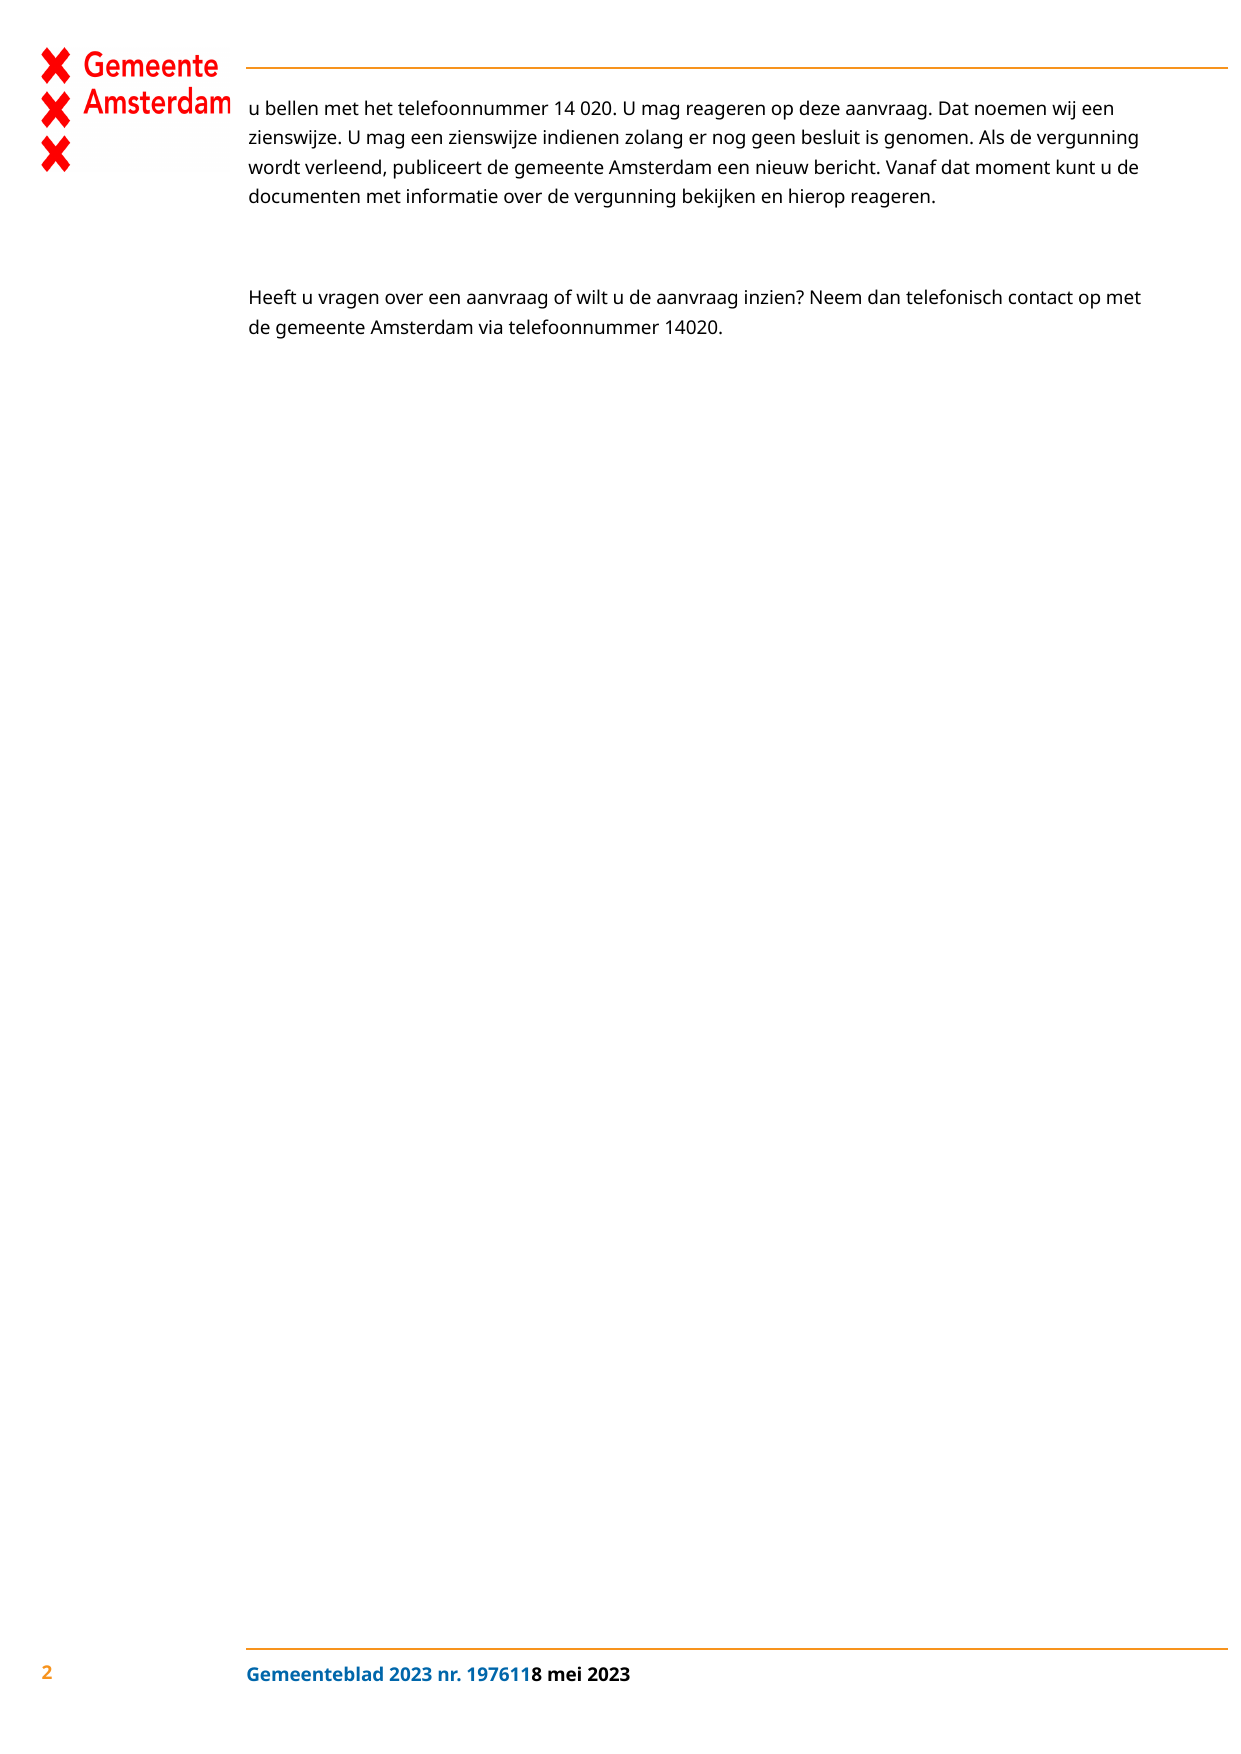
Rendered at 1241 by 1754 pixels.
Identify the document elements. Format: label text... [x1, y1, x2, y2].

text Heeft u vragen over een aanvraag of wilt u de aanvraag inzien? Neem dan telefonisch contact op met de gemeente Amsterdam via telefoonnummer 14020. [248, 284, 1152, 340]
picture [41, 47, 231, 172]
text u bellen met het telefoonnummer 14 020. U mag reageren op deze aanvraag. Dat noemen wij een zienswijze. U mag een zienswijze indienen zolang er nog geen besluit is genomen. Als de vergunning wordt verleend, publiceert de gemeente Amsterdam een nieuw bericht. Vanaf dat moment kunt u de documenten met informatie over de vergunning bekijken en hierop reageren. [248, 95, 1152, 209]
